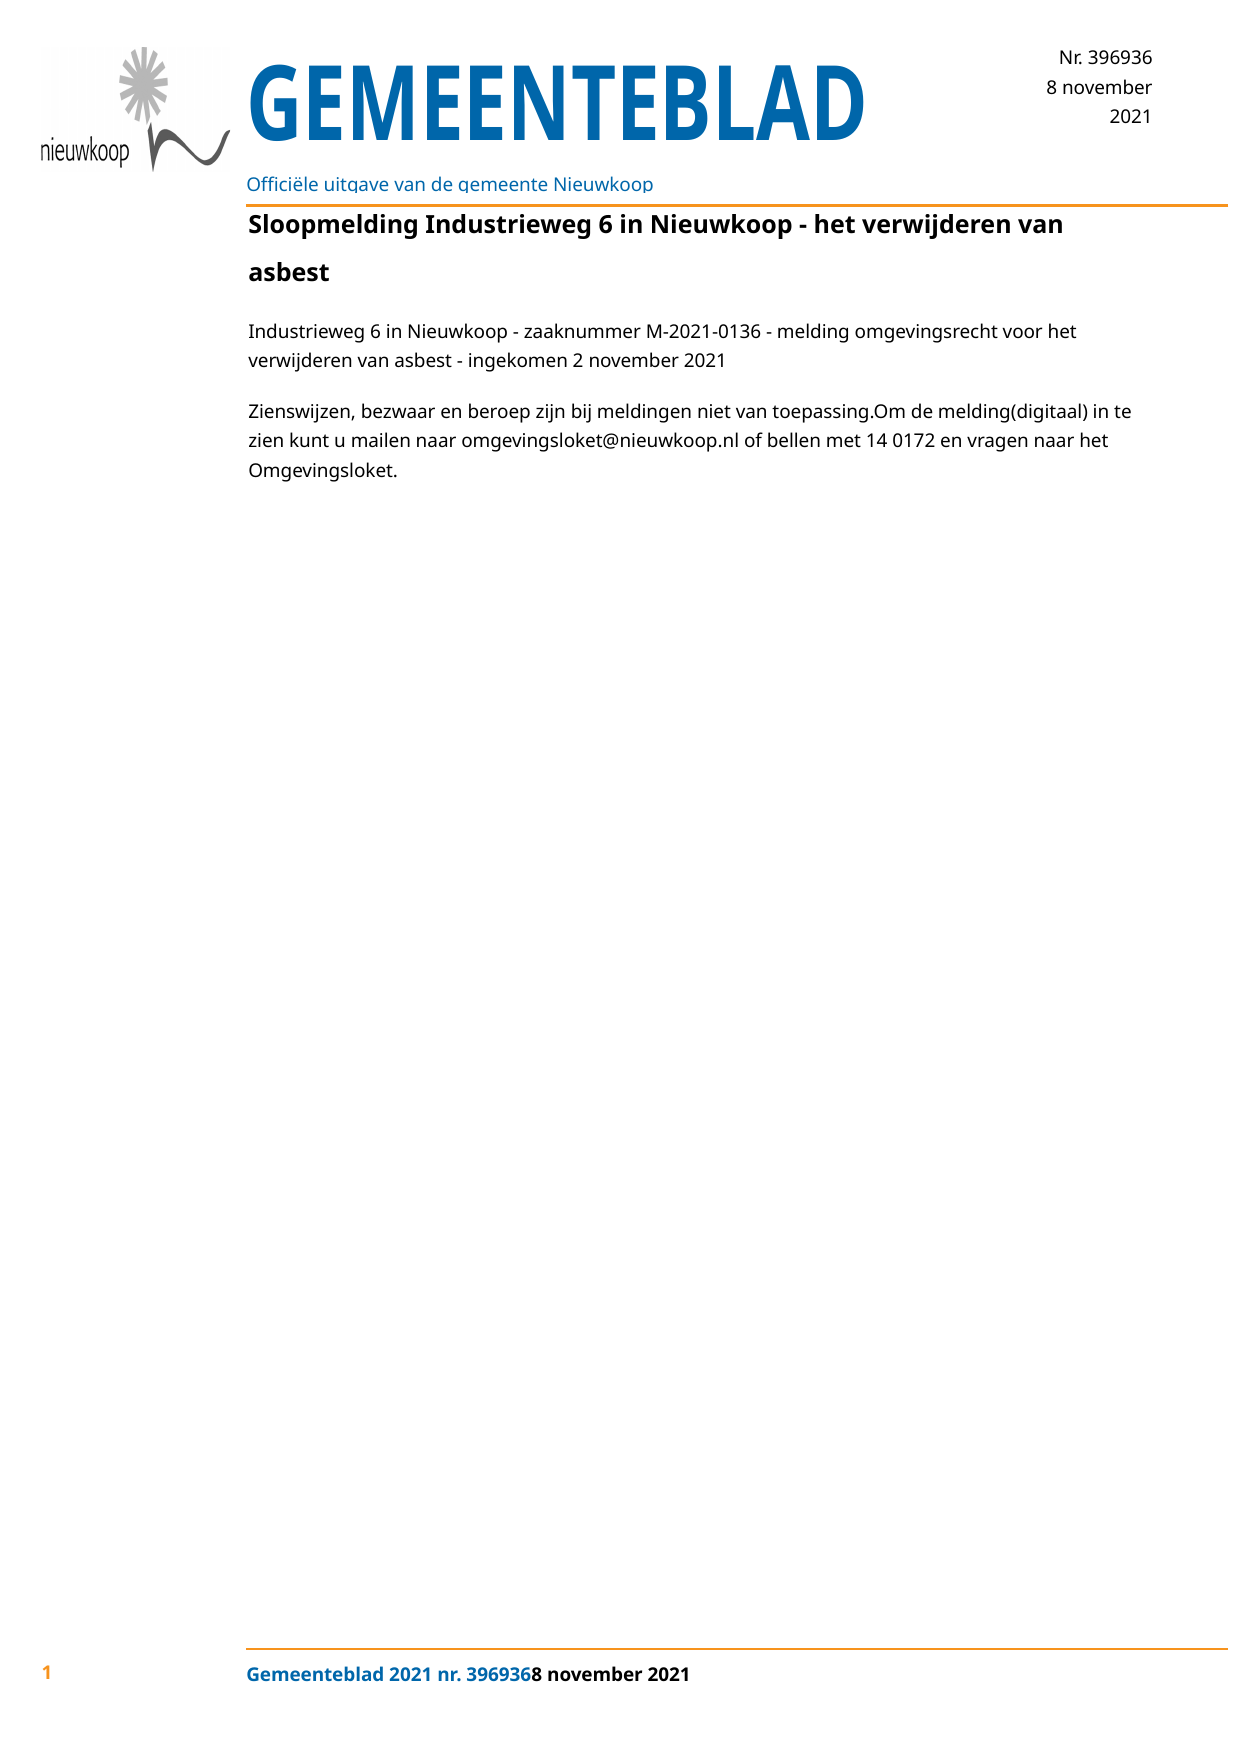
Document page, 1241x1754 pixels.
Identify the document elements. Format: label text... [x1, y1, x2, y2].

picture [41, 47, 231, 172]
text Industrieweg 6 in Nieuwkoop - zaaknummer M-2021-0136 - melding omgevingsrecht voor het verwijderen van asbest - ingekomen 2 november 2021 [248, 318, 1152, 373]
text Zienswijzen, bezwaar en beroep zijn bij meldingen niet van toepassing.Om de melding(digitaal) in te zien kunt u mailen naar omgevingsloket@nieuwkoop.nl of bellen met 14 0172 en vragen naar het Omgevingsloket. [248, 398, 1152, 483]
text Sloopmelding Industrieweg 6 in Nieuwkoop - het verwijderen van asbest [248, 207, 1152, 288]
